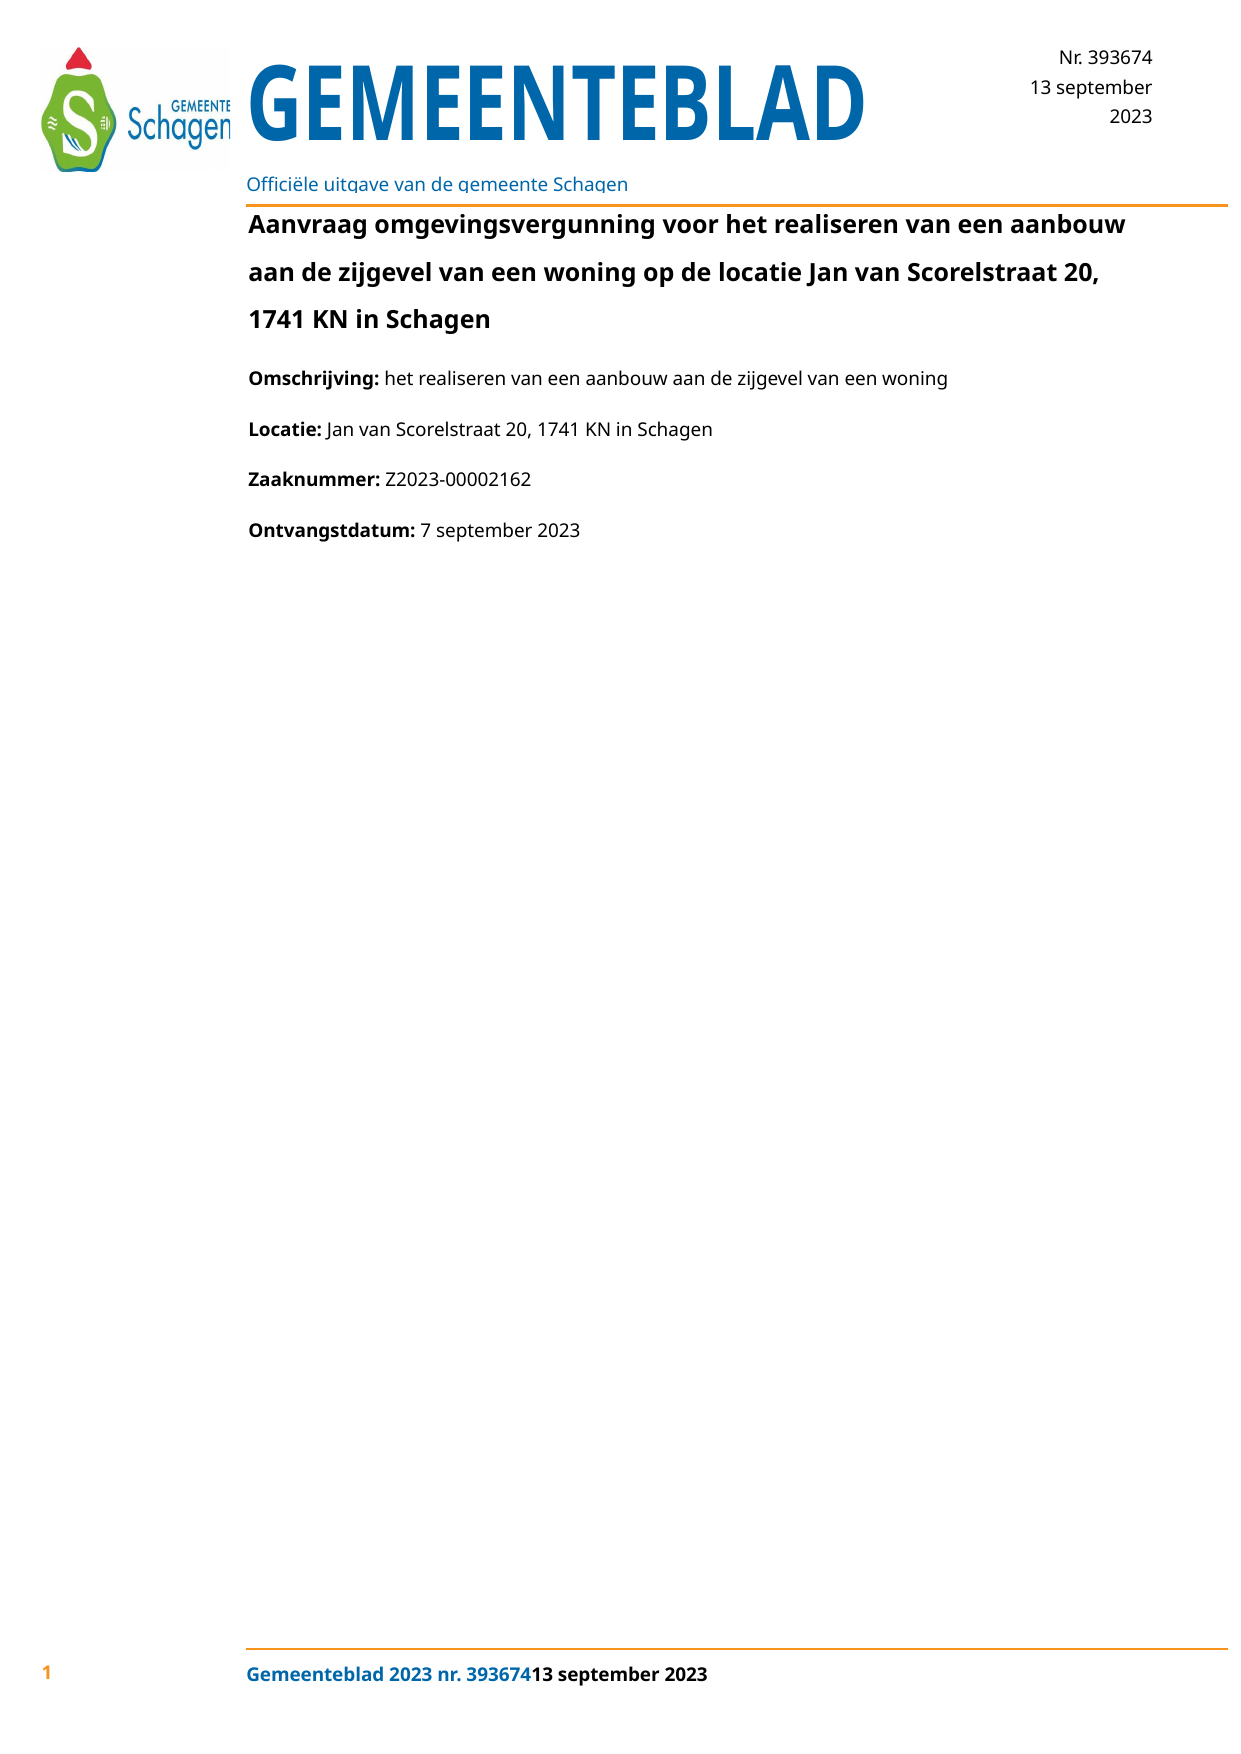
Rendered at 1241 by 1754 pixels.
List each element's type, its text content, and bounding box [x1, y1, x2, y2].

picture [41, 47, 231, 172]
text Zaaknummer: Z2023-00002162 [248, 466, 1152, 492]
text Ontvangstdatum: 7 september 2023 [248, 517, 1152, 542]
text Locatie: Jan van Scorelstraat 20, 1741 KN in Schagen [248, 416, 1152, 442]
text Aanvraag omgevingsvergunning voor het realiseren van een aanbouw aan de zijgevel van een woning op de locatie Jan van Scorelstraat 20, 1741 KN in Schagen [248, 207, 1152, 336]
text Omschrijving: het realiseren van een aanbouw aan de zijgevel van een woning [248, 366, 1152, 391]
